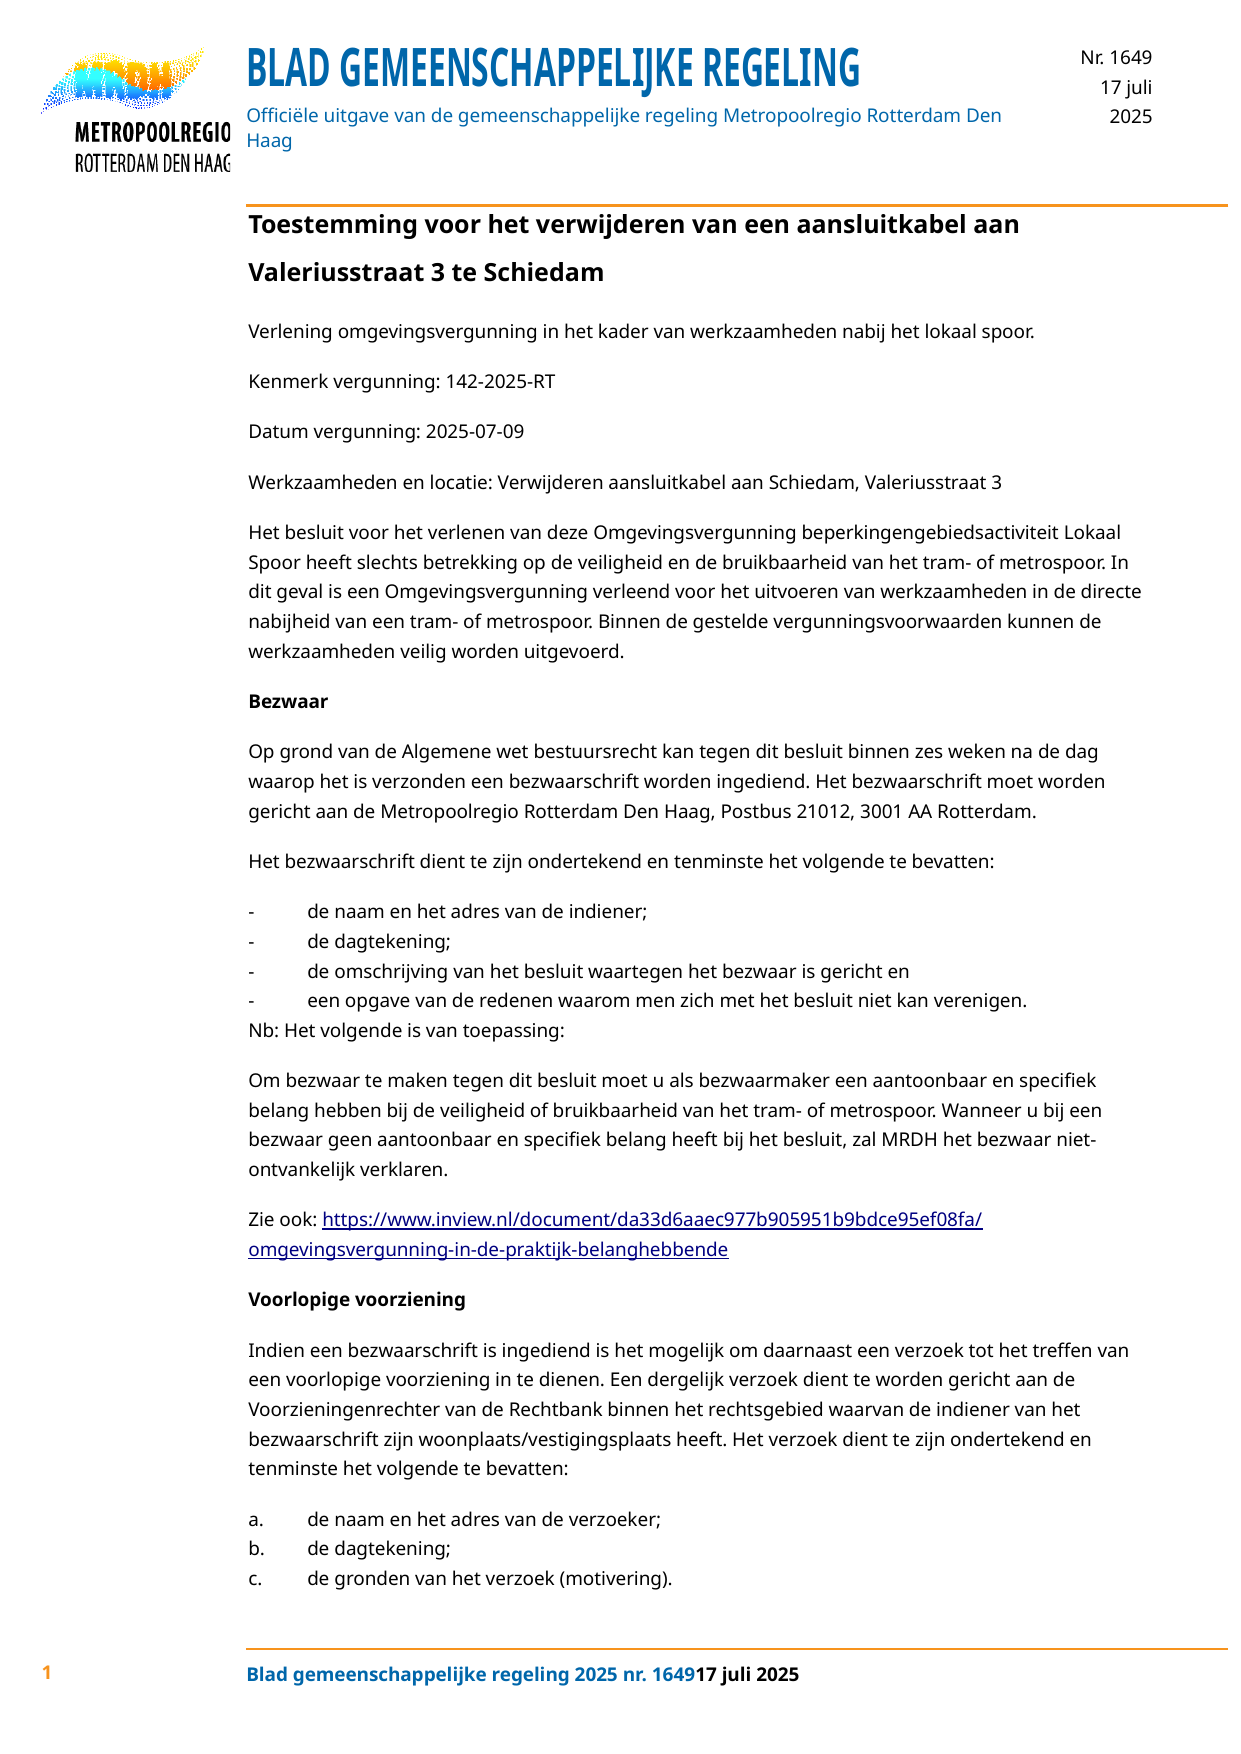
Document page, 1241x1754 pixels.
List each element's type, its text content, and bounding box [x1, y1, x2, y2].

text Op grond van de Algemene wet bestuursrecht kan tegen dit besluit binnen zes weken na de dag waarop het is verzonden een bezwaarschrift worden ingediend. Het bezwaarschrift moet worden gericht aan de Metropoolregio Rotterdam Den Haag, Postbus 21012, 3001 AA Rotterdam. [248, 739, 1152, 824]
text Zie ook: https://www.inview.nl/document/da33d6aaec977b905951b9bdce95ef08fa/omgevingsvergunning-in-de-praktijk-belanghebbende [248, 1207, 1152, 1262]
list de dagtekening; [248, 1535, 1152, 1561]
list de dagtekening; [248, 928, 1152, 954]
text Het bezwaarschrift dient te zijn ondertekend en tenminste het volgende te bevatten: [248, 848, 1152, 874]
text Verlening omgevingsvergunning in het kader van werkzaamheden nabij het lokaal spoor. [248, 318, 1152, 344]
list een opgave van de redenen waarom men zich met het besluit niet kan verenigen. [248, 987, 1152, 1013]
text Indien een bezwaarschrift is ingediend is het mogelijk om daarnaast een verzoek tot het treffen van een voorlopige voorziening in te dienen. Een dergelijk verzoek dient te worden gericht aan de Voorzieningenrechter van de Rechtbank binnen het rechtsgebied waarvan de indiener van het bezwaarschrift zijn woonplaats/vestigingsplaats heeft. Het verzoek dient te zijn ondertekend en tenminste het volgende te bevatten: [248, 1337, 1152, 1481]
text Om bezwaar te maken tegen dit besluit moet u als bezwaarmaker een aantoonbaar en specifiek belang hebben bij de veiligheid of bruikbaarheid van het tram- of metrospoor. Wanneer u bij een bezwaar geen aantoonbaar en specifiek belang heeft bij het besluit, zal MRDH het bezwaar niet-ontvankelijk verklaren. [248, 1067, 1152, 1182]
text Kenmerk vergunning: 142-2025-RT [248, 368, 1152, 394]
list de naam en het adres van de verzoeker; [248, 1506, 1152, 1532]
text Voorlopige voorziening [248, 1287, 1152, 1312]
list de omschrijving van het besluit waartegen het bezwaar is gericht en [248, 958, 1152, 984]
text Datum vergunning: 2025-07-09 [248, 419, 1152, 444]
text Het besluit voor het verlenen van deze Omgevingsvergunning beperkingengebiedsactiviteit Lokaal Spoor heeft slechts betrekking op de veiligheid en de bruikbaarheid van het tram- of metrospoor. In dit geval is een Omgevingsvergunning verleend voor het uitvoeren van werkzaamheden in de directe nabijheid van een tram- of metrospoor. Binnen de gestelde vergunningsvoorwaarden kunnen de werkzaamheden veilig worden uitgevoerd. [248, 519, 1152, 664]
picture [41, 47, 231, 172]
text Bezwaar [248, 688, 1152, 714]
text Nb: Het volgende is van toepassing: [248, 1017, 1152, 1043]
list de gronden van het verzoek (motivering). [248, 1565, 1152, 1591]
text Toestemming voor het verwijderen van een aansluitkabel aan Valeriusstraat 3 te Schiedam [248, 207, 1152, 288]
text Werkzaamheden en locatie: Verwijderen aansluitkabel aan Schiedam, Valeriusstraat 3 [248, 469, 1152, 495]
list de naam en het adres van de indiener; [248, 899, 1152, 924]
